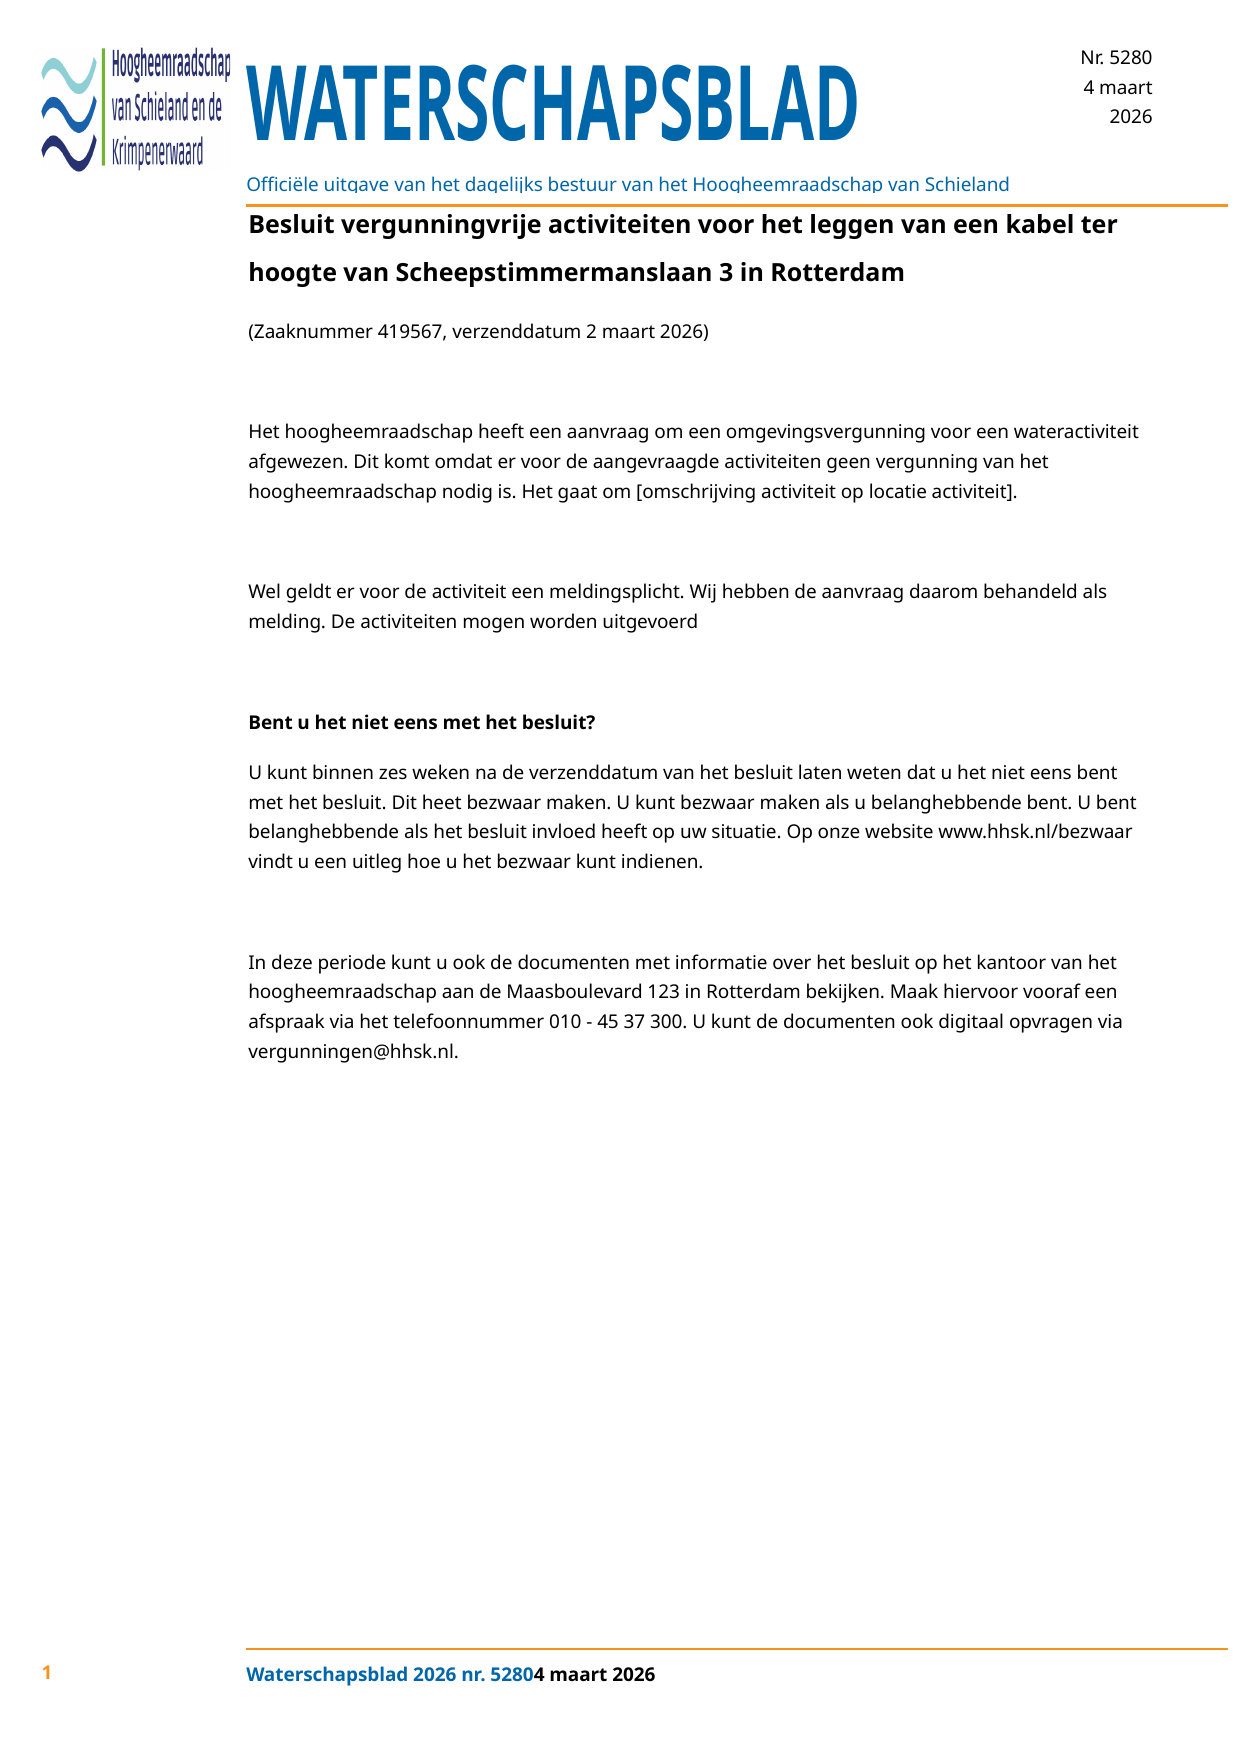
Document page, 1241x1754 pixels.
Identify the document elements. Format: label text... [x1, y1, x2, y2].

text (Zaaknummer 419567, verzenddatum 2 maart 2026) [248, 318, 1152, 344]
text Bent u het niet eens met het besluit? [248, 709, 1152, 735]
picture [41, 47, 231, 172]
text Het hoogheemraadschap heeft een aanvraag om een omgevingsvergunning voor een wateractiviteit afgewezen. Dit komt omdat er voor de aangevraagde activiteiten geen vergunning van het hoogheemraadschap nodig is. Het gaat om [omschrijving activiteit op locatie activiteit]. [248, 419, 1152, 504]
text Wel geldt er voor de activiteit een meldingsplicht. Wij hebben de aanvraag daarom behandeld als melding. De activiteiten mogen worden uitgevoerd [248, 579, 1152, 634]
text U kunt binnen zes weken na de verzenddatum van het besluit laten weten dat u het niet eens bent met het besluit. Dit heet bezwaar maken. U kunt bezwaar maken als u belanghebbende bent. U bent belanghebbende als het besluit invloed heeft op uw situatie. Op onze website www.hhsk.nl/bezwaar vindt u een uitleg hoe u het bezwaar kunt indienen. [248, 759, 1152, 874]
text Besluit vergunningvrije activiteiten voor het leggen van een kabel ter hoogte van Scheepstimmermanslaan 3 in Rotterdam [248, 207, 1152, 288]
text In deze periode kunt u ook de documenten met informatie over het besluit op het kantoor van het hoogheemraadschap aan de Maasboulevard 123 in Rotterdam bekijken. Maak hiervoor vooraf een afspraak via het telefoonnummer 010 - 45 37 300. U kunt de documenten ook digitaal opvragen via vergunningen@hhsk.nl. [248, 949, 1152, 1064]
